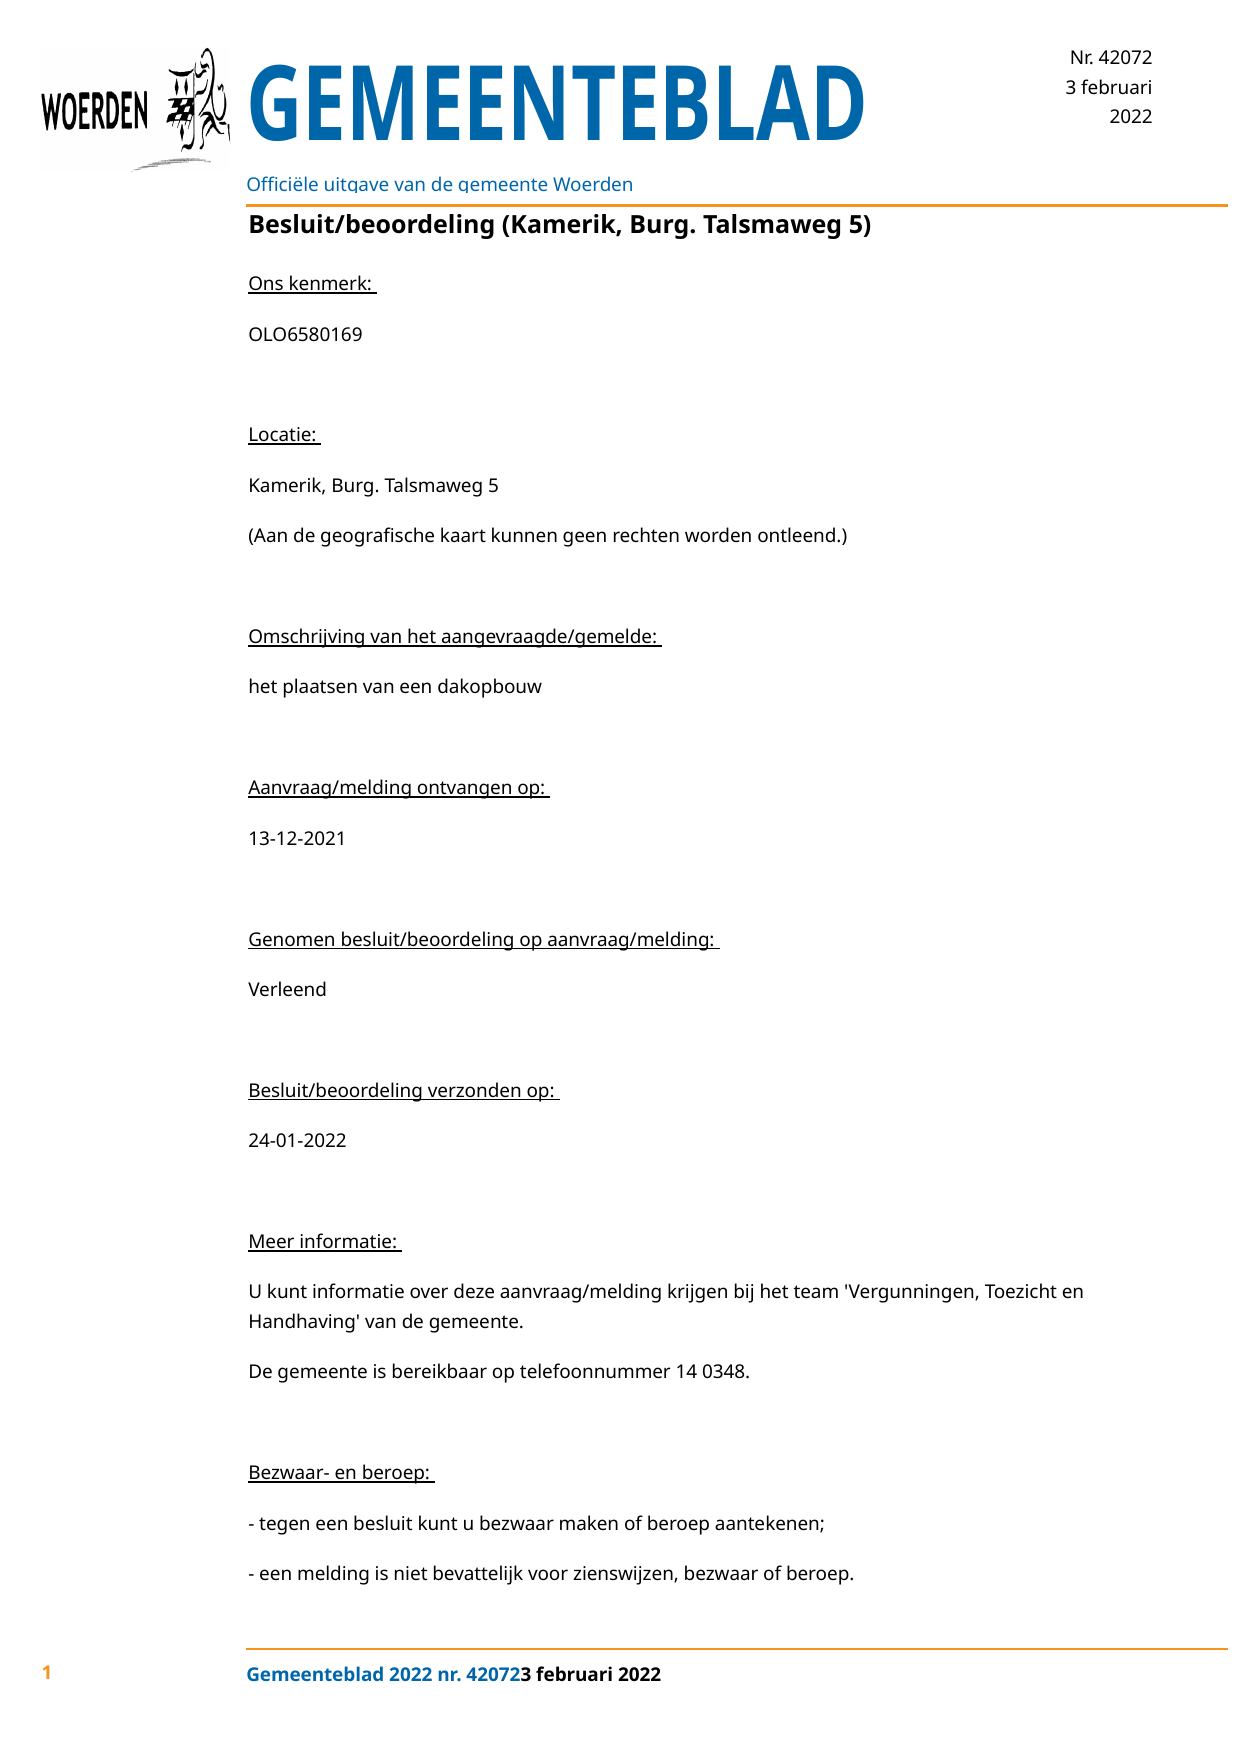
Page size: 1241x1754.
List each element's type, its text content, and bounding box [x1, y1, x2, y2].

text Meer informatie: [248, 1228, 1152, 1254]
text - een melding is niet bevattelijk voor zienswijzen, bezwaar of beroep. [248, 1560, 1152, 1586]
text Genomen besluit/beoordeling op aanvraag/melding: [248, 926, 1152, 951]
text OLO6580169 [248, 321, 1152, 346]
text - tegen een besluit kunt u bezwaar maken of beroep aantekenen; [248, 1510, 1152, 1536]
text (Aan de geografische kaart kunnen geen rechten worden ontleend.) [248, 522, 1152, 548]
text Besluit/beoordeling verzonden op: [248, 1077, 1152, 1103]
text Besluit/beoordeling (Kamerik, Burg. Talsmaweg 5) [248, 207, 1152, 241]
text U kunt informatie over deze aanvraag/melding krijgen bij het team 'Vergunningen, Toezicht en Handhaving' van de gemeente. [248, 1279, 1152, 1334]
text Verleend [248, 976, 1152, 1002]
text Ons kenmerk: [248, 270, 1152, 296]
text 24-01-2022 [248, 1127, 1152, 1153]
text Omschrijving van het aangevraagde/gemelde: [248, 623, 1152, 649]
text Locatie: [248, 422, 1152, 447]
text 13-12-2021 [248, 825, 1152, 851]
picture [41, 47, 231, 172]
text Kamerik, Burg. Talsmaweg 5 [248, 472, 1152, 498]
text Bezwaar- en beroep: [248, 1459, 1152, 1485]
text De gemeente is bereikbaar op telefoonnummer 14 0348. [248, 1359, 1152, 1384]
text Aanvraag/melding ontvangen op: [248, 774, 1152, 800]
text het plaatsen van een dakopbouw [248, 674, 1152, 699]
